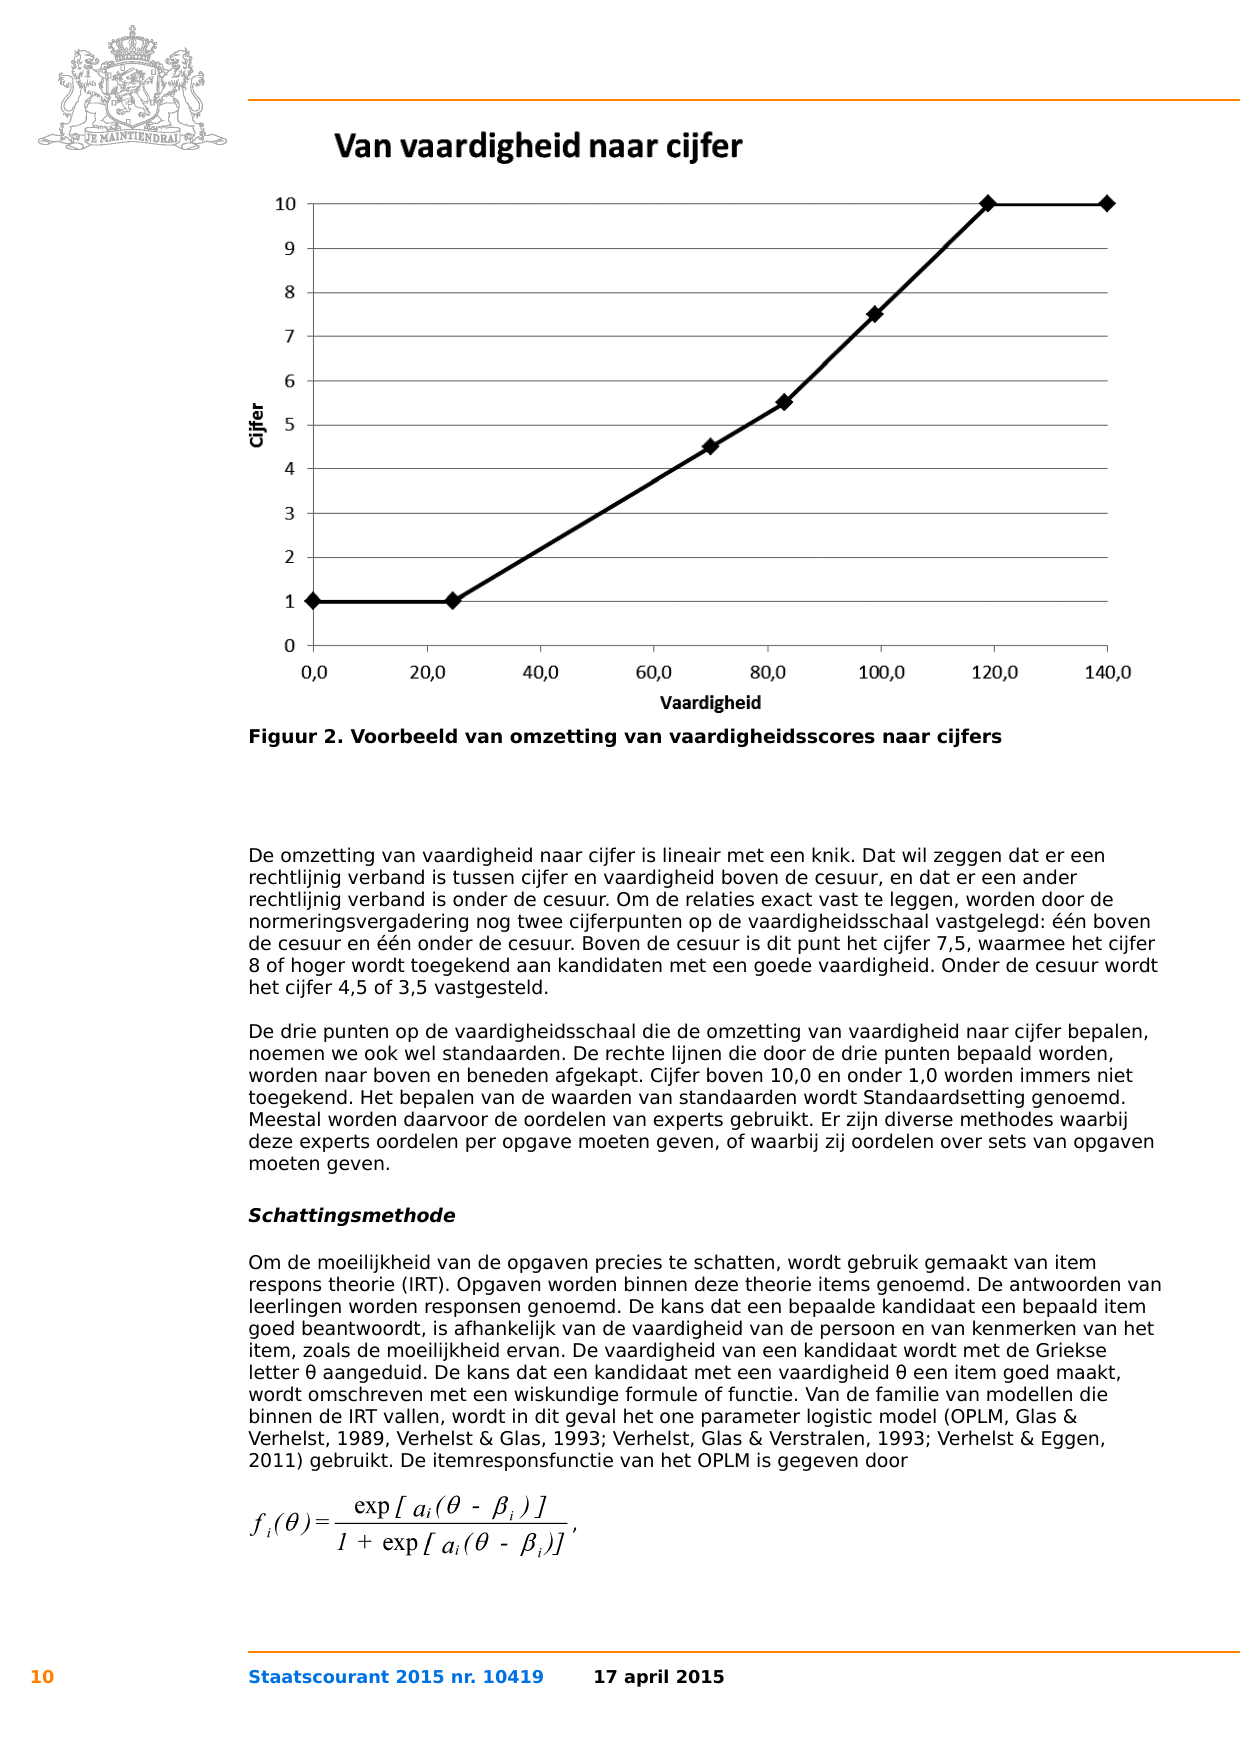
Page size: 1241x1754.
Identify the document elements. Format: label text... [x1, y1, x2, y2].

picture [38, 25, 227, 150]
picture [248, 130, 1134, 715]
text De drie punten op de vaardigheidsschaal die de omzetting van vaardigheid naar cijfer bepalen, noemen we ook wel standaarden. De rechte lijnen die door de drie punten bepaald worden, worden naar boven en beneden afgekapt. Cijfer boven 10,0 en onder 1,0 worden immers niet toegekend. Het bepalen van de waarden van standaarden wordt Standaardsetting genoemd. Meestal worden daarvoor de oordelen van experts gebruikt. Er zijn diverse methodes waarbij deze experts oordelen per opgave moeten geven, of waarbij zij oordelen over sets van opgaven moeten geven. [248, 1021, 1163, 1175]
text De omzetting van vaardigheid naar cijfer is lineair met een knik. Dat wil zeggen dat er een rechtlijnig verband is tussen cijfer en vaardigheid boven de cesuur, en dat er een ander rechtlijnig verband is onder de cesuur. Om de relaties exact vast te leggen, worden door de normeringsvergadering nog twee cijferpunten op de vaardigheidsschaal vastgelegd: één boven de cesuur en één onder de cesuur. Boven de cesuur is dit punt het cijfer 7,5, waarmee het cijfer 8 of hoger wordt toegekend aan kandidaten met een goede vaardigheid. Onder de cesuur wordt het cijfer 4,5 of 3,5 vastgesteld. [248, 845, 1163, 999]
picture [248, 1493, 609, 1559]
text Figuur 2. Voorbeeld van omzetting van vaardigheidsscores naar cijfers [248, 726, 1134, 748]
subtitle Schattingsmethode [248, 1205, 1163, 1227]
text Om de moeilijkheid van de opgaven precies te schatten, wordt gebruik gemaakt van item respons theorie (IRT). Opgaven worden binnen deze theorie items genoemd. De antwoorden van leerlingen worden responsen genoemd. De kans dat een bepaalde kandidaat een bepaald item goed beantwoordt, is afhankelijk van de vaardigheid van de persoon en van kenmerken van het item, zoals de moeilijkheid ervan. De vaardigheid van een kandidaat wordt met de Griekse letter θ aangeduid. De kans dat een kandidaat met een vaardigheid θ een item goed maakt, wordt omschreven met een wiskundige formule of functie. Van de familie van modellen die binnen de IRT vallen, wordt in dit geval het one parameter logistic model (OPLM, Glas & Verhelst, 1989, Verhelst & Glas, 1993; Verhelst, Glas & Verstralen, 1993; Verhelst & Eggen, 2011) gebruikt. De itemresponsfunctie van het OPLM is gegeven door [248, 1252, 1163, 1472]
